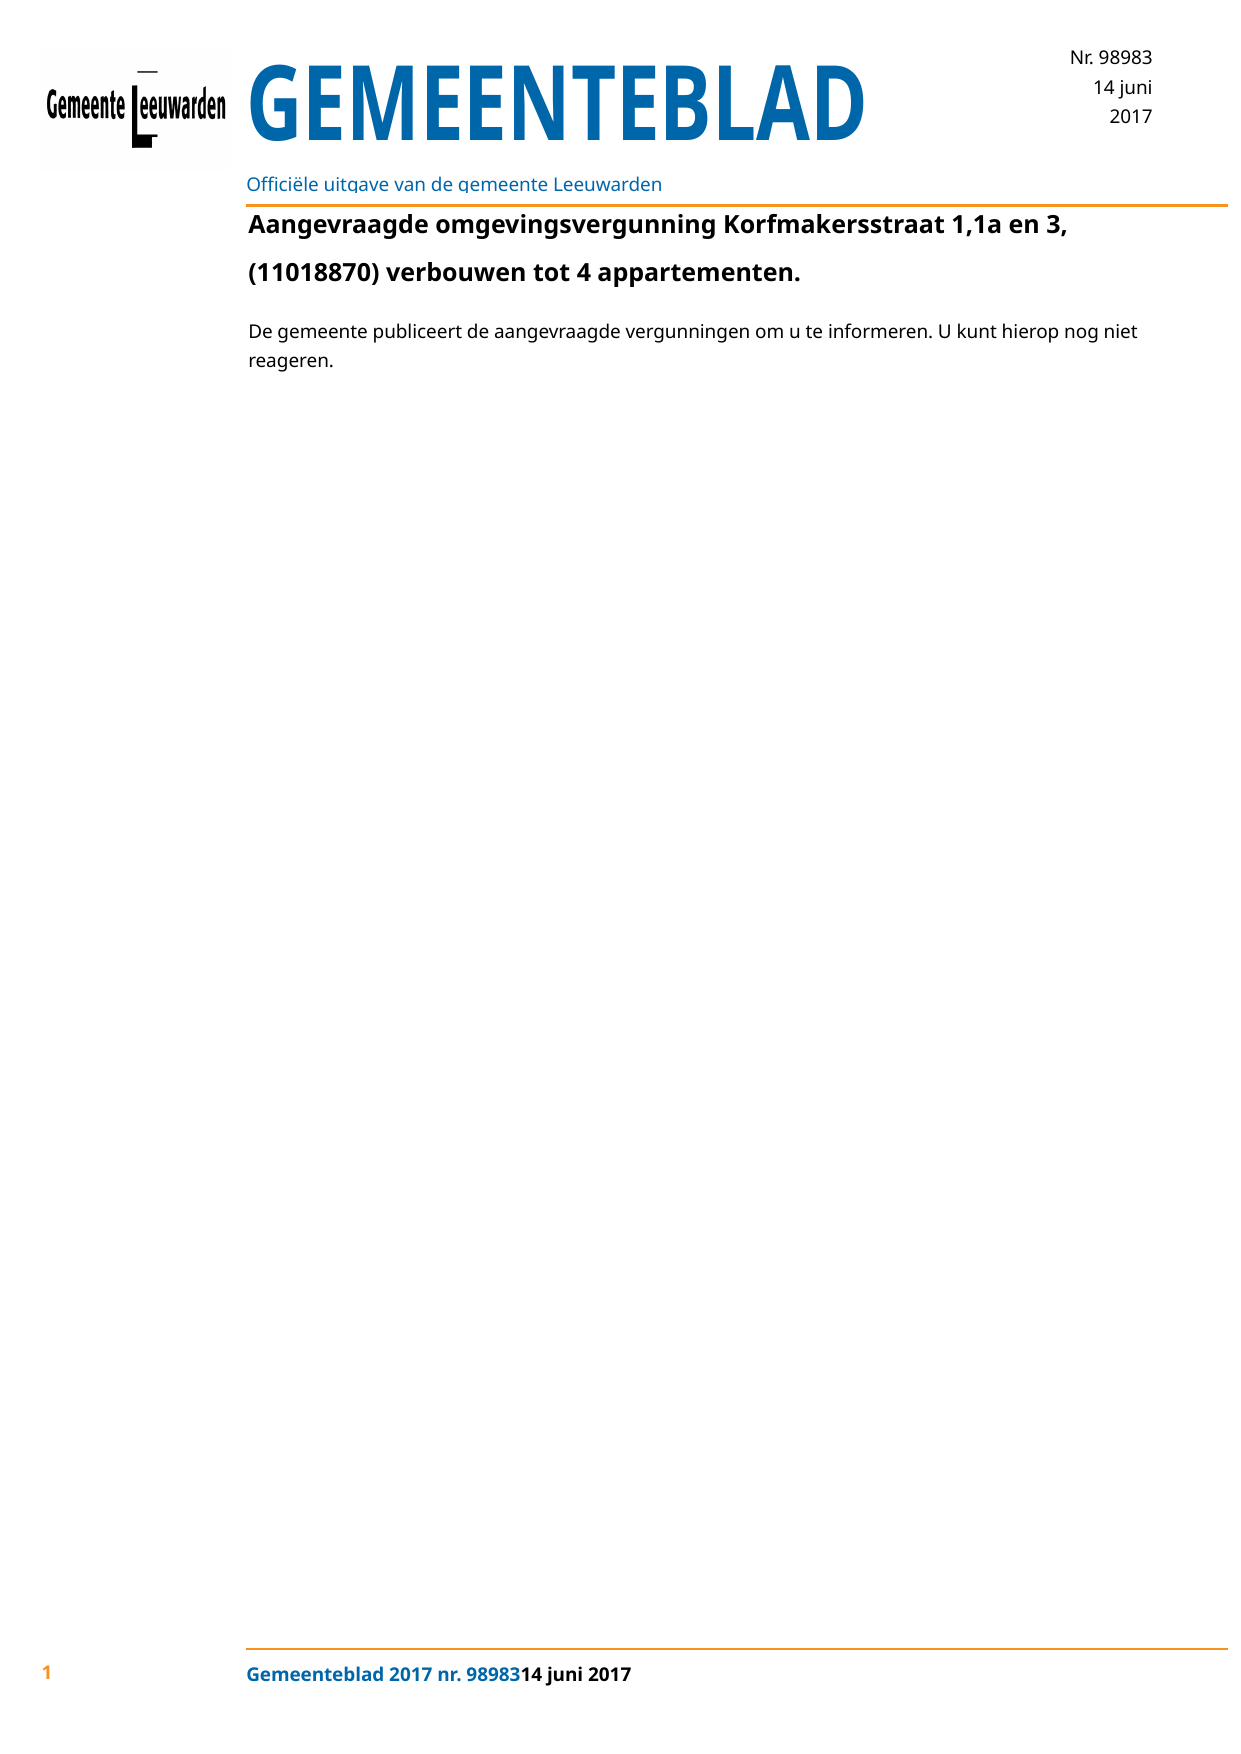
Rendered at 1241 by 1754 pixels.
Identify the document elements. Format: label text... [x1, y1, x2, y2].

picture [41, 47, 231, 172]
text De gemeente publiceert de aangevraagde vergunningen om u te informeren. U kunt hierop nog niet reageren. [248, 318, 1152, 373]
text Aangevraagde omgevingsvergunning Korfmakersstraat 1,1a en 3, (11018870) verbouwen tot 4 appartementen. [248, 207, 1152, 288]
